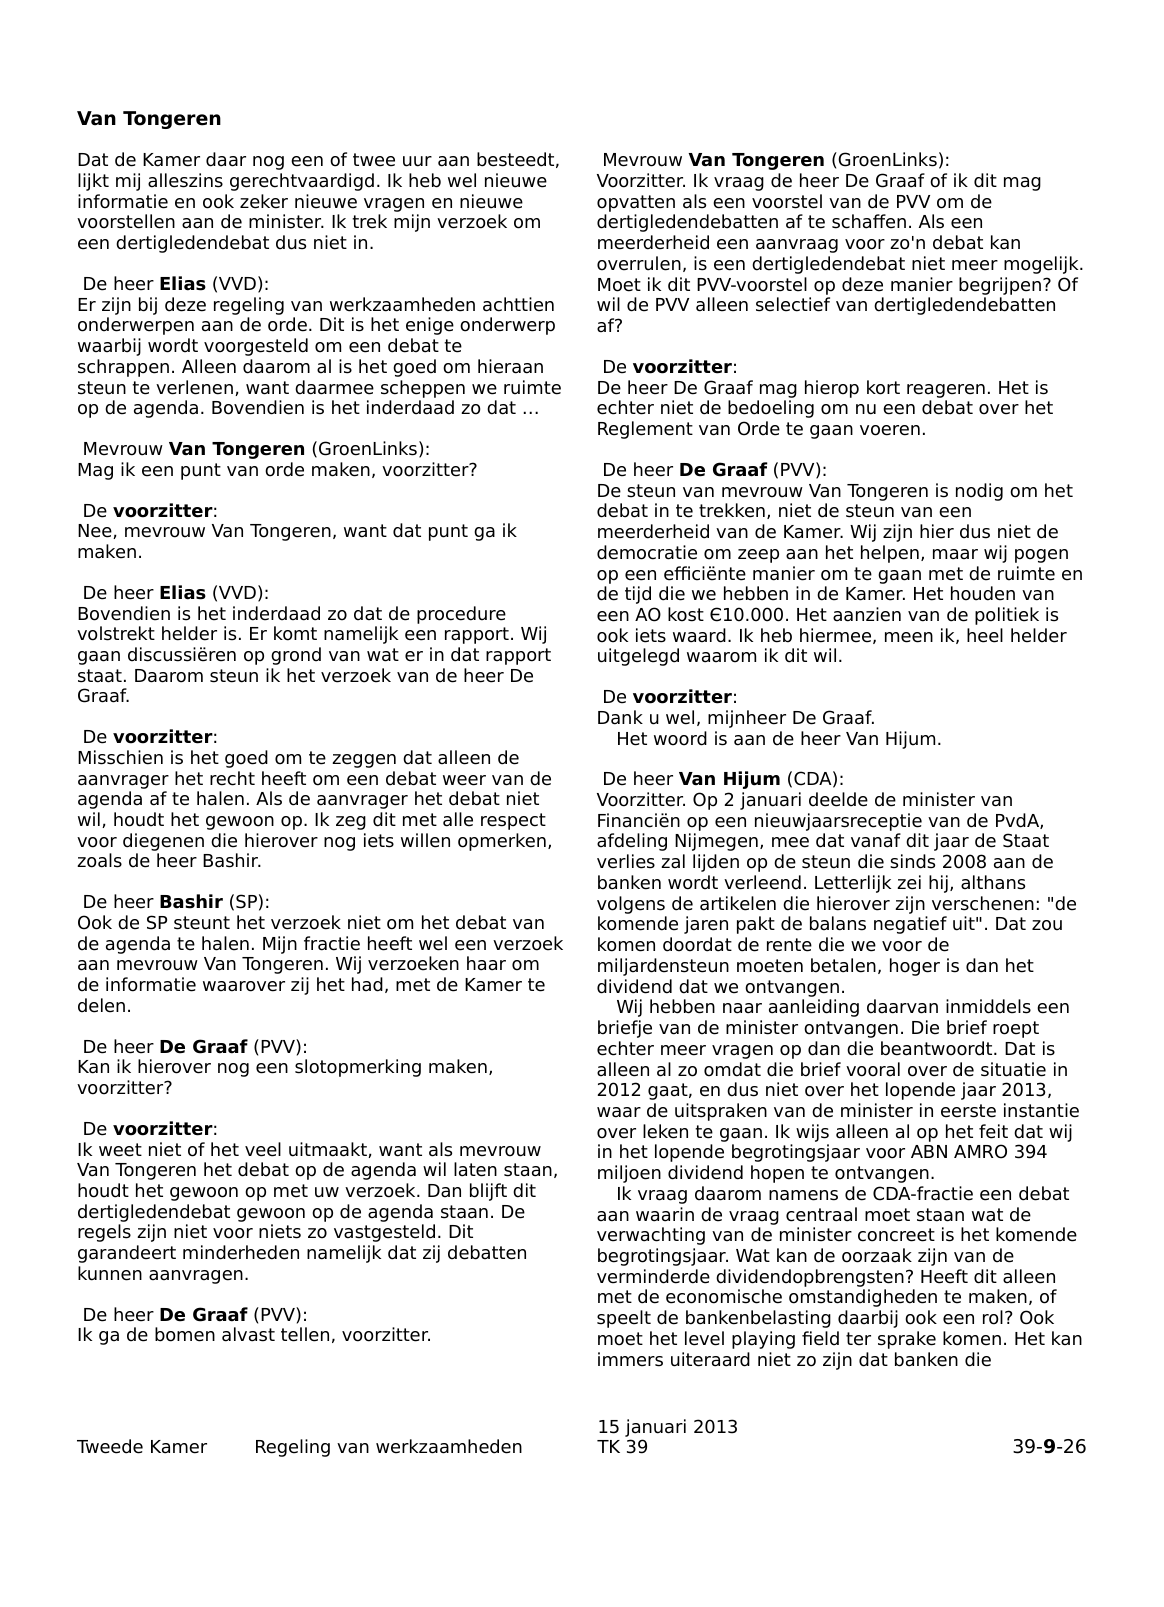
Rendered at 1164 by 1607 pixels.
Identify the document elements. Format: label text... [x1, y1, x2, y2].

text De heer De Graaf (PVV): [77, 1036, 567, 1057]
text De heer Elias (VVD): [77, 583, 567, 603]
text Mevrouw Van Tongeren (GroenLinks): [77, 439, 567, 460]
text De steun van mevrouw Van Tongeren is nodig om het debat in te trekken, niet de steun van een meerderheid van de Kamer. Wij zijn hier dus niet de democratie om zeep aan het helpen, maar wij pogen op een efficiënte manier om te gaan met de ruimte en de tijd die we hebben in de Kamer. Het houden van een AO kost Є10.000. Het aanzien van de politiek is ook iets waard. Ik heb hiermee, meen ik, heel helder uitgelegd waarom ik dit wil. [596, 480, 1087, 667]
text De voorzitter: [596, 687, 1087, 708]
text Het woord is aan de heer Van Hijum. [596, 728, 1087, 749]
text De heer De Graaf mag hierop kort reageren. Het is echter niet de bedoeling om nu een debat over het Reglement van Orde te gaan voeren. [596, 377, 1087, 440]
text De voorzitter: [596, 357, 1087, 377]
text De voorzitter: [77, 1119, 567, 1139]
text De heer Van Hijum (CDA): [596, 769, 1087, 790]
text Ik weet niet of het veel uitmaakt, want als mevrouw Van Tongeren het debat op de agenda wil laten staan, houdt het gewoon op met uw verzoek. Dan blijft dit dertigledendebat gewoon op de agenda staan. De regels zijn niet voor niets zo vastgesteld. Dit garandeert minderheden namelijk dat zij debatten kunnen aanvragen. [77, 1139, 567, 1284]
text De heer Bashir (SP): [77, 892, 567, 913]
text Wij hebben naar aanleiding daarvan inmiddels een briefje van de minister ontvangen. Die brief roept echter meer vragen op dan die beantwoordt. Dat is alleen al zo omdat die brief vooral over de situatie in 2012 gaat, en dus niet over het lopende jaar 2013, waar de uitspraken van de minister in eerste instantie over leken te gaan. Ik wijs alleen al op het feit dat wij in het lopende begrotingsjaar voor ABN AMRO 394 miljoen dividend hopen te ontvangen. [596, 997, 1087, 1184]
text De heer De Graaf (PVV): [77, 1304, 567, 1325]
text De voorzitter: [77, 727, 567, 748]
text Voorzitter. Op 2 januari deelde de minister van Financiën op een nieuwjaarsreceptie van de PvdA, afdeling Nijmegen, mee dat vanaf dit jaar de Staat verlies zal lijden op de steun die sinds 2008 aan de banken wordt verleend. Letterlijk zei hij, althans volgens de artikelen die hierover zijn verschenen: "de komende jaren pakt de balans negatief uit". Dat zou komen doordat de rente die we voor de miljardensteun moeten betalen, hoger is dan het dividend dat we ontvangen. [596, 790, 1087, 997]
text Dat de Kamer daar nog een of twee uur aan besteedt, lijkt mij alleszins gerechtvaardigd. Ik heb wel nieuwe informatie en ook zeker nieuwe vragen en nieuwe voorstellen aan de minister. Ik trek mijn verzoek om een dertigledendebat dus niet in. [77, 150, 567, 254]
text Ook de SP steunt het verzoek niet om het debat van de agenda te halen. Mijn fractie heeft wel een verzoek aan mevrouw Van Tongeren. Wij verzoeken haar om de informatie waarover zij het had, met de Kamer te delen. [77, 913, 567, 1016]
text Misschien is het goed om te zeggen dat alleen de aanvrager het recht heeft om een debat weer van de agenda af te halen. Als de aanvrager het debat niet wil, houdt het gewoon op. Ik zeg dit met alle respect voor diegenen die hierover nog iets willen opmerken, zoals de heer Bashir. [77, 748, 567, 872]
text Voorzitter. Ik vraag de heer De Graaf of ik dit mag opvatten als een voorstel van de PVV om de dertigledendebatten af te schaffen. Als een meerderheid een aanvraag voor zo'n debat kan overrulen, is een dertigledendebat niet meer mogelijk. Moet ik dit PVV-voorstel op deze manier begrijpen? Of wil de PVV alleen selectief van dertigledendebatten af? [596, 171, 1087, 337]
text De voorzitter: [77, 500, 567, 521]
text Nee, mevrouw Van Tongeren, want dat punt ga ik maken. [77, 521, 567, 563]
text Bovendien is het inderdaad zo dat de procedure volstrekt helder is. Er komt namelijk een rapport. Wij gaan discussiëren op grond van wat er in dat rapport staat. Daarom steun ik het verzoek van de heer De Graaf. [77, 603, 567, 707]
text Ik ga de bomen alvast tellen, voorzitter. [77, 1325, 567, 1346]
text Er zijn bij deze regeling van werkzaamheden achttien onderwerpen aan de orde. Dit is het enige onderwerp waarbij wordt voorgesteld om een debat te schrappen. Alleen daarom al is het goed om hieraan steun te verlenen, want daarmee scheppen we ruimte op de agenda. Bovendien is het inderdaad zo dat … [77, 294, 567, 419]
text Kan ik hierover nog een slotopmerking maken, voorzitter? [77, 1057, 567, 1099]
text Mag ik een punt van orde maken, voorzitter? [77, 460, 567, 480]
text De heer De Graaf (PVV): [596, 460, 1087, 480]
text Mevrouw Van Tongeren (GroenLinks): [596, 150, 1087, 171]
text Dank u wel, mijnheer De Graaf. [596, 708, 1087, 728]
text Ik vraag daarom namens de CDA-fractie een debat aan waarin de vraag centraal moet staan wat de verwachting van de minister concreet is het komende begrotingsjaar. Wat kan de oorzaak zijn van de verminderde dividendopbrengsten? Heeft dit alleen met de economische omstandigheden te maken, of speelt de bankenbelasting daarbij ook een rol? Ook moet het level playing field ter sprake komen. Het kan immers uiteraard niet zo zijn dat banken die [596, 1184, 1087, 1370]
text De heer Elias (VVD): [77, 274, 567, 294]
